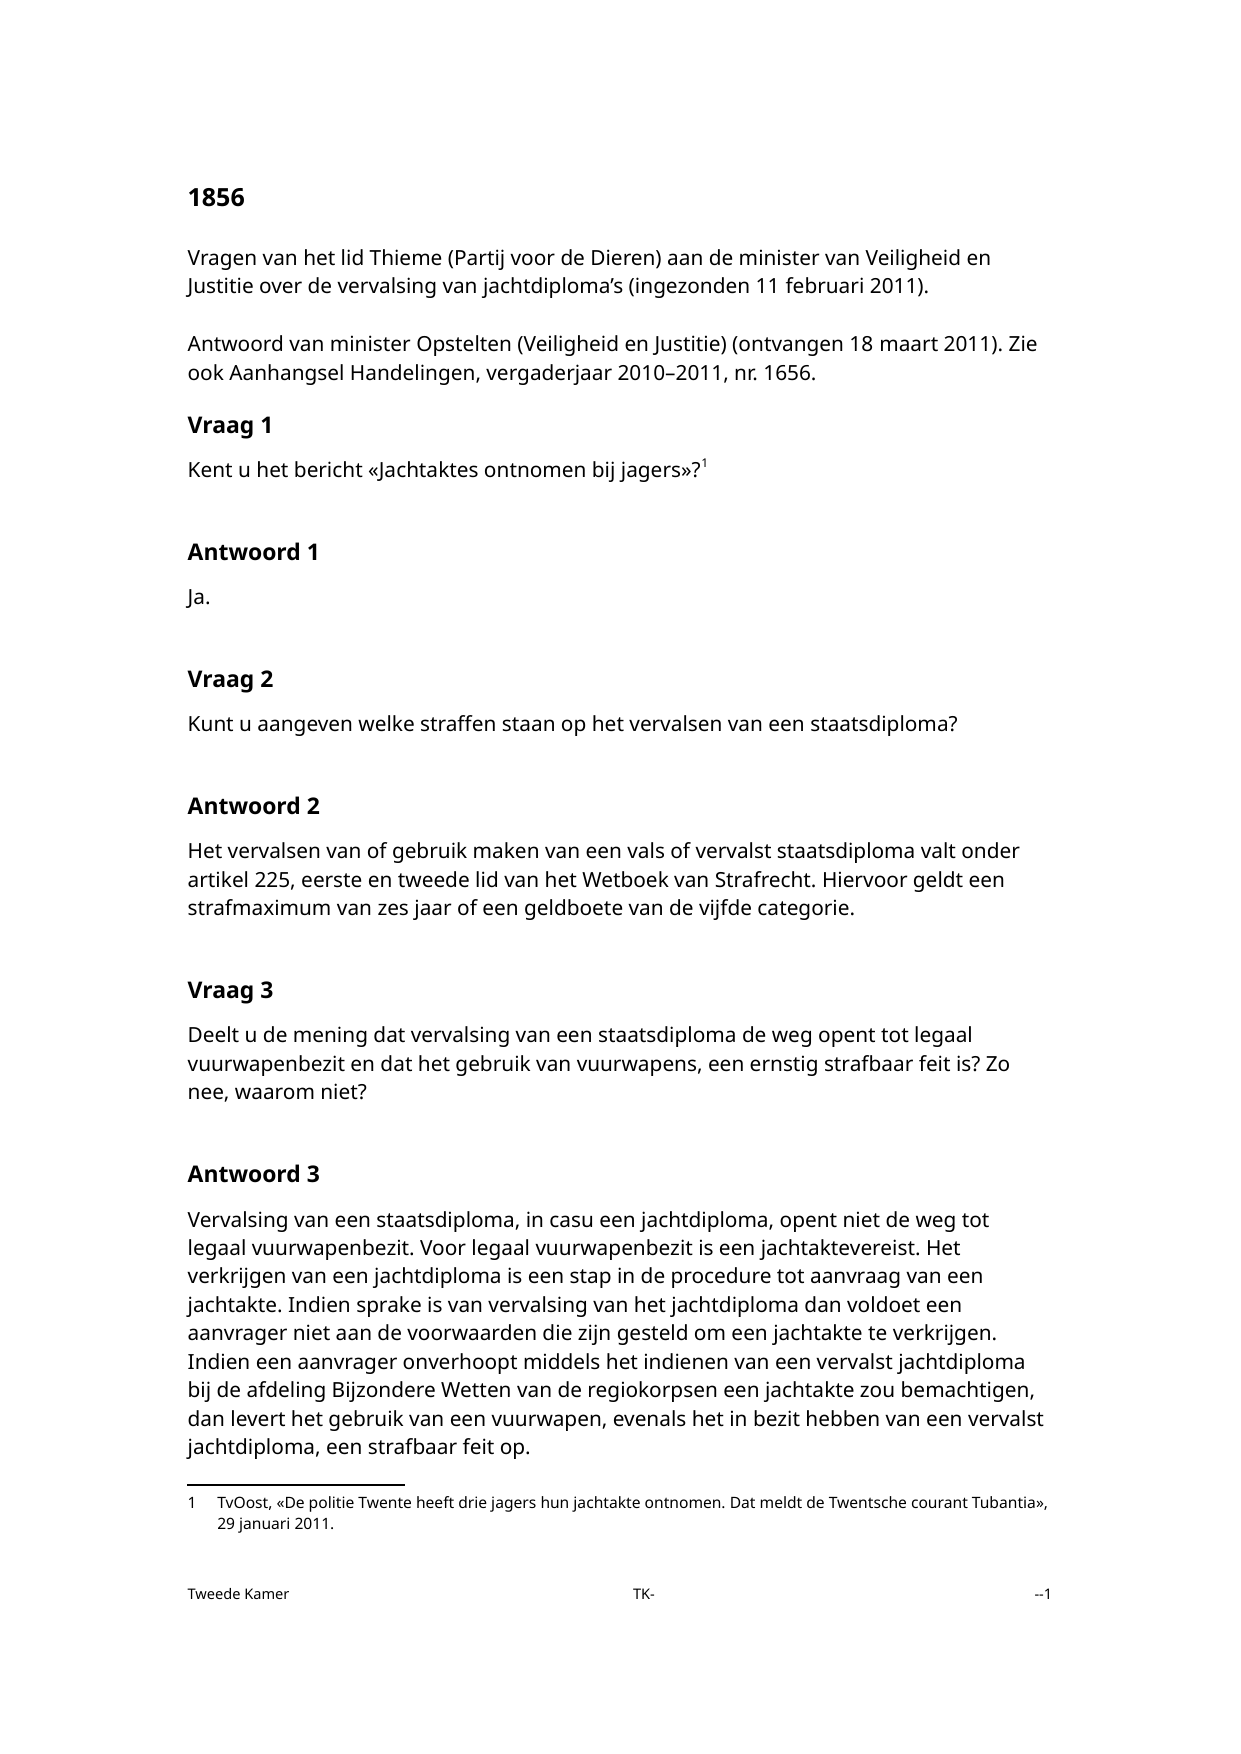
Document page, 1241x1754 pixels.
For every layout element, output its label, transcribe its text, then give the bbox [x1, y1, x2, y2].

text Vervalsing van een staatsdiploma, in casu een jachtdiploma, opent niet de weg tot legaal vuurwapenbezit. Voor legaal vuurwapenbezit is een jachtaktevereist. Het verkrijgen van een jachtdiploma is een stap in de procedure tot aanvraag van een jachtakte. Indien sprake is van vervalsing van het jachtdiploma dan voldoet een aanvrager niet aan de voorwaarden die zijn gesteld om een jachtakte te verkrijgen. Indien een aanvrager onverhoopt middels het indienen van een vervalst jachtdiploma bij de afdeling Bijzondere Wetten van de regiokorpsen een jachtakte zou bemachtigen, dan levert het gebruik van een vuurwapen, evenals het in bezit hebben van een vervalst jachtdiploma, een strafbaar feit op. [187, 1205, 1053, 1461]
text Ja. [187, 582, 1053, 611]
text TvOost, «De politie Twente heeft drie jagers hun jachtakte ontnomen. Dat meldt de Twentsche courant Tubantia», 29 januari 2011. [187, 1477, 1053, 1534]
text Het vervalsen van of gebruik maken van een vals of vervalst staatsdiploma valt onder artikel 225, eerste en tweede lid van het Wetboek van Strafrecht. Hiervoor geldt een strafmaximum van zes jaar of een geldboete van de vijfde categorie. [187, 837, 1053, 922]
text 1856 [187, 179, 1053, 213]
subtitle Antwoord 1 [187, 536, 1053, 567]
text Kent u het bericht «Jachtaktes ontnomen bij jagers»? [187, 455, 1053, 483]
subtitle Antwoord 3 [187, 1158, 1053, 1190]
subtitle Vraag 2 [187, 663, 1053, 694]
text Antwoord van minister Opstelten (Veiligheid en Justitie) (ontvangen 18 maart 2011). Zie ook Aanhangsel Handelingen, vergaderjaar 2010–2011, nr. 1656. [187, 329, 1053, 386]
text Deelt u de mening dat vervalsing van een staatsdiploma de weg opent tot legaal vuurwapenbezit en dat het gebruik van vuurwapens, een ernstig strafbaar feit is? Zo nee, waarom niet? [187, 1021, 1053, 1106]
subtitle Vraag 1 [187, 409, 1053, 440]
text Kunt u aangeven welke straffen staan op het vervalsen van een staatsdiploma? [187, 709, 1053, 738]
text Vragen van het lid Thieme (Partij voor de Dieren) aan de minister van Veiligheid en Justitie over de vervalsing van jachtdiploma’s (ingezonden 11 februari 2011). [187, 243, 1053, 300]
subtitle Antwoord 2 [187, 790, 1053, 822]
subtitle Vraag 3 [187, 974, 1053, 1006]
